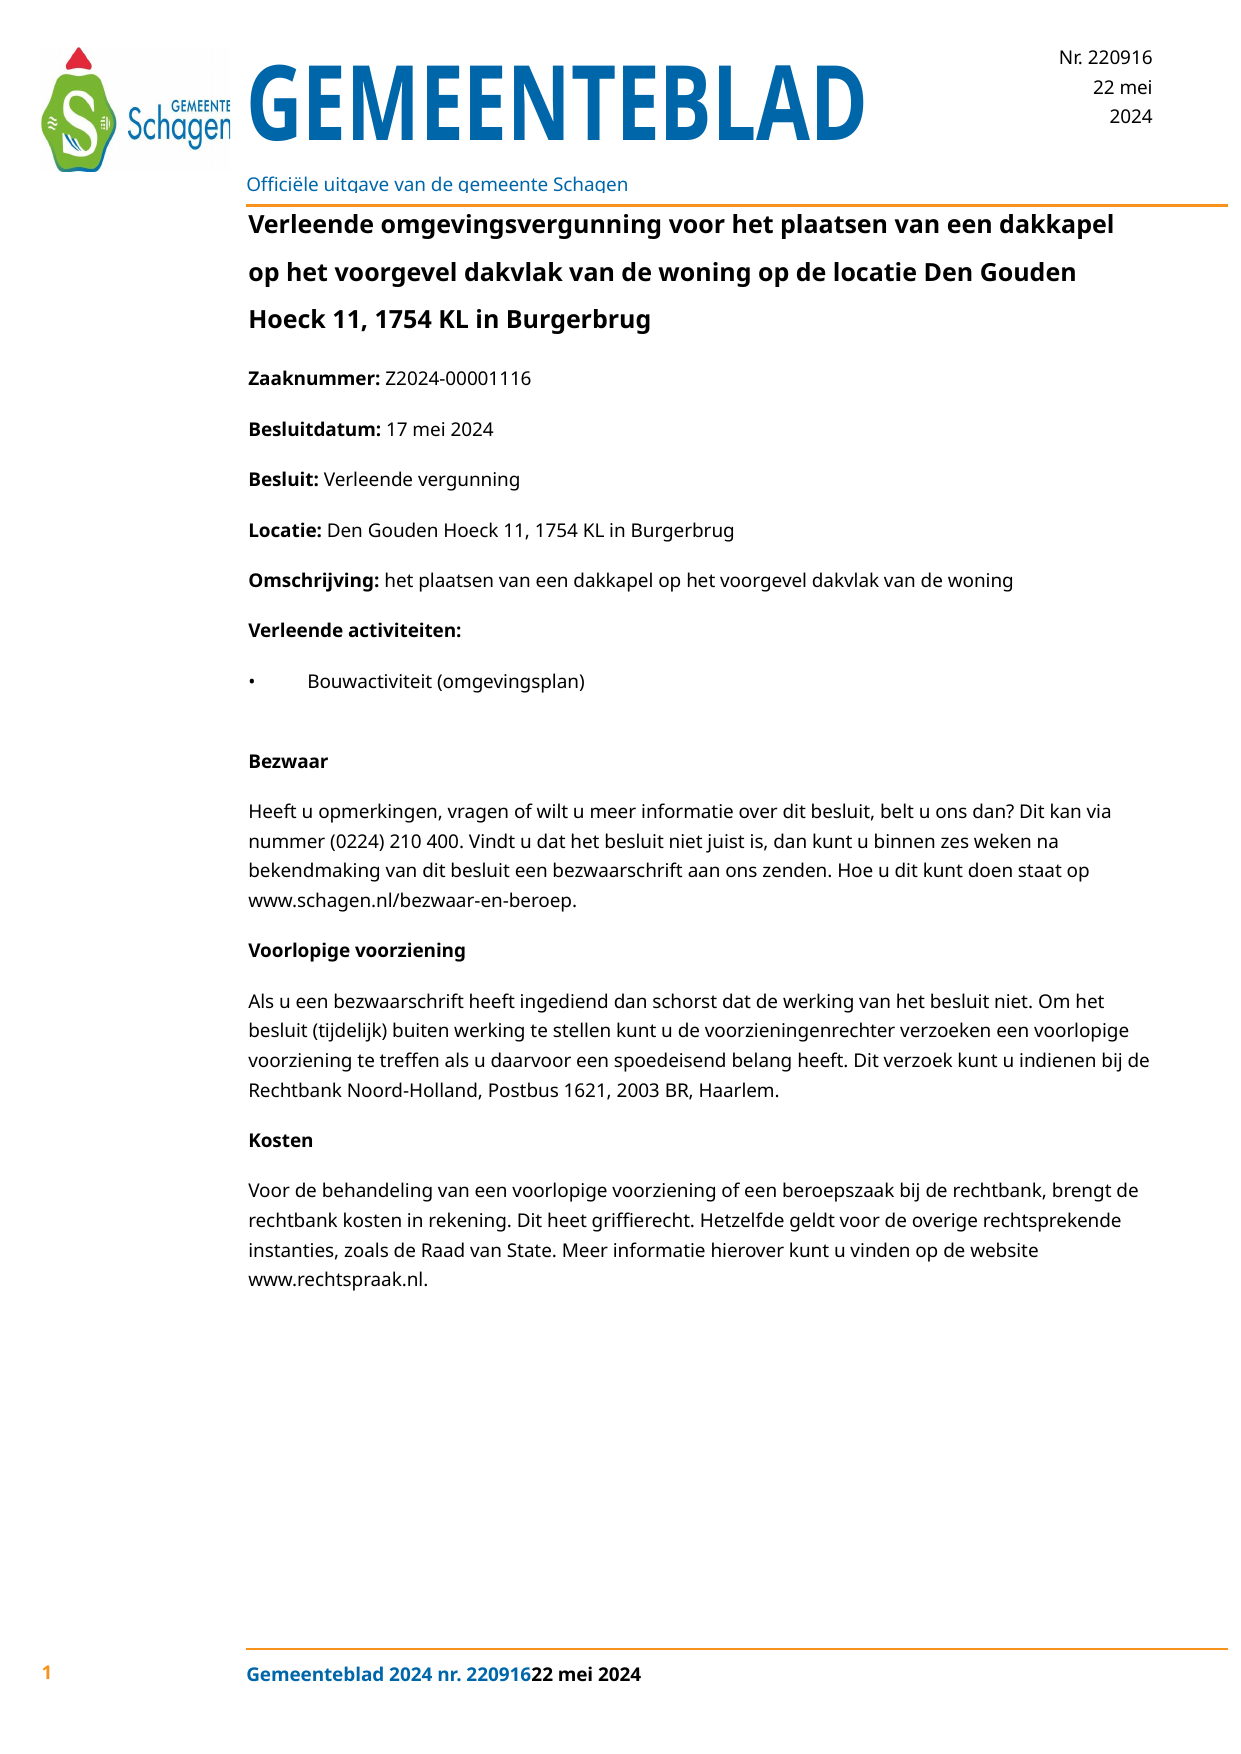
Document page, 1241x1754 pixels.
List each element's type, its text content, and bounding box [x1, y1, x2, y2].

text Locatie: Den Gouden Hoeck 11, 1754 KL in Burgerbrug [248, 517, 1152, 542]
text Omschrijving: het plaatsen van een dakkapel op het voorgevel dakvlak van de woning [248, 567, 1152, 593]
text Bezwaar [248, 748, 1152, 774]
text Kosten [248, 1127, 1152, 1153]
text Besluit: Verleende vergunning [248, 466, 1152, 492]
picture [41, 47, 231, 172]
text Besluitdatum: 17 mei 2024 [248, 416, 1152, 442]
text Zaaknummer: Z2024-00001116 [248, 366, 1152, 391]
list Bouwactiviteit (omgevingsplan) [248, 668, 1152, 694]
text Als u een bezwaarschrift heeft ingediend dan schorst dat de werking van het besluit niet. Om het besluit (tijdelijk) buiten werking te stellen kunt u de voorzieningenrechter verzoeken een voorlopige voorziening te treffen als u daarvoor een spoedeisend belang heeft. Dit verzoek kunt u indienen bij de Rechtbank Noord-Holland, Postbus 1621, 2003 BR, Haarlem. [248, 988, 1152, 1102]
text Heeft u opmerkingen, vragen of wilt u meer informatie over dit besluit, belt u ons dan? Dit kan via nummer (0224) 210 400. Vindt u dat het besluit niet juist is, dan kunt u binnen zes weken na bekendmaking van dit besluit een bezwaarschrift aan ons zenden. Hoe u dit kunt doen staat op www.schagen.nl/bezwaar-en-beroep. [248, 798, 1152, 913]
text Voor de behandeling van een voorlopige voorziening of een beroepszaak bij de rechtbank, brengt de rechtbank kosten in rekening. Dit heet griffierecht. Hetzelfde geldt voor de overige rechtsprekende instanties, zoals de Raad van State. Meer informatie hierover kunt u vinden op de website www.rechtspraak.nl. [248, 1178, 1152, 1292]
text Voorlopige voorziening [248, 938, 1152, 963]
text Verleende omgevingsvergunning voor het plaatsen van een dakkapel op het voorgevel dakvlak van de woning op de locatie Den Gouden Hoeck 11, 1754 KL in Burgerbrug [248, 207, 1152, 336]
text Verleende activiteiten: [248, 618, 1152, 643]
